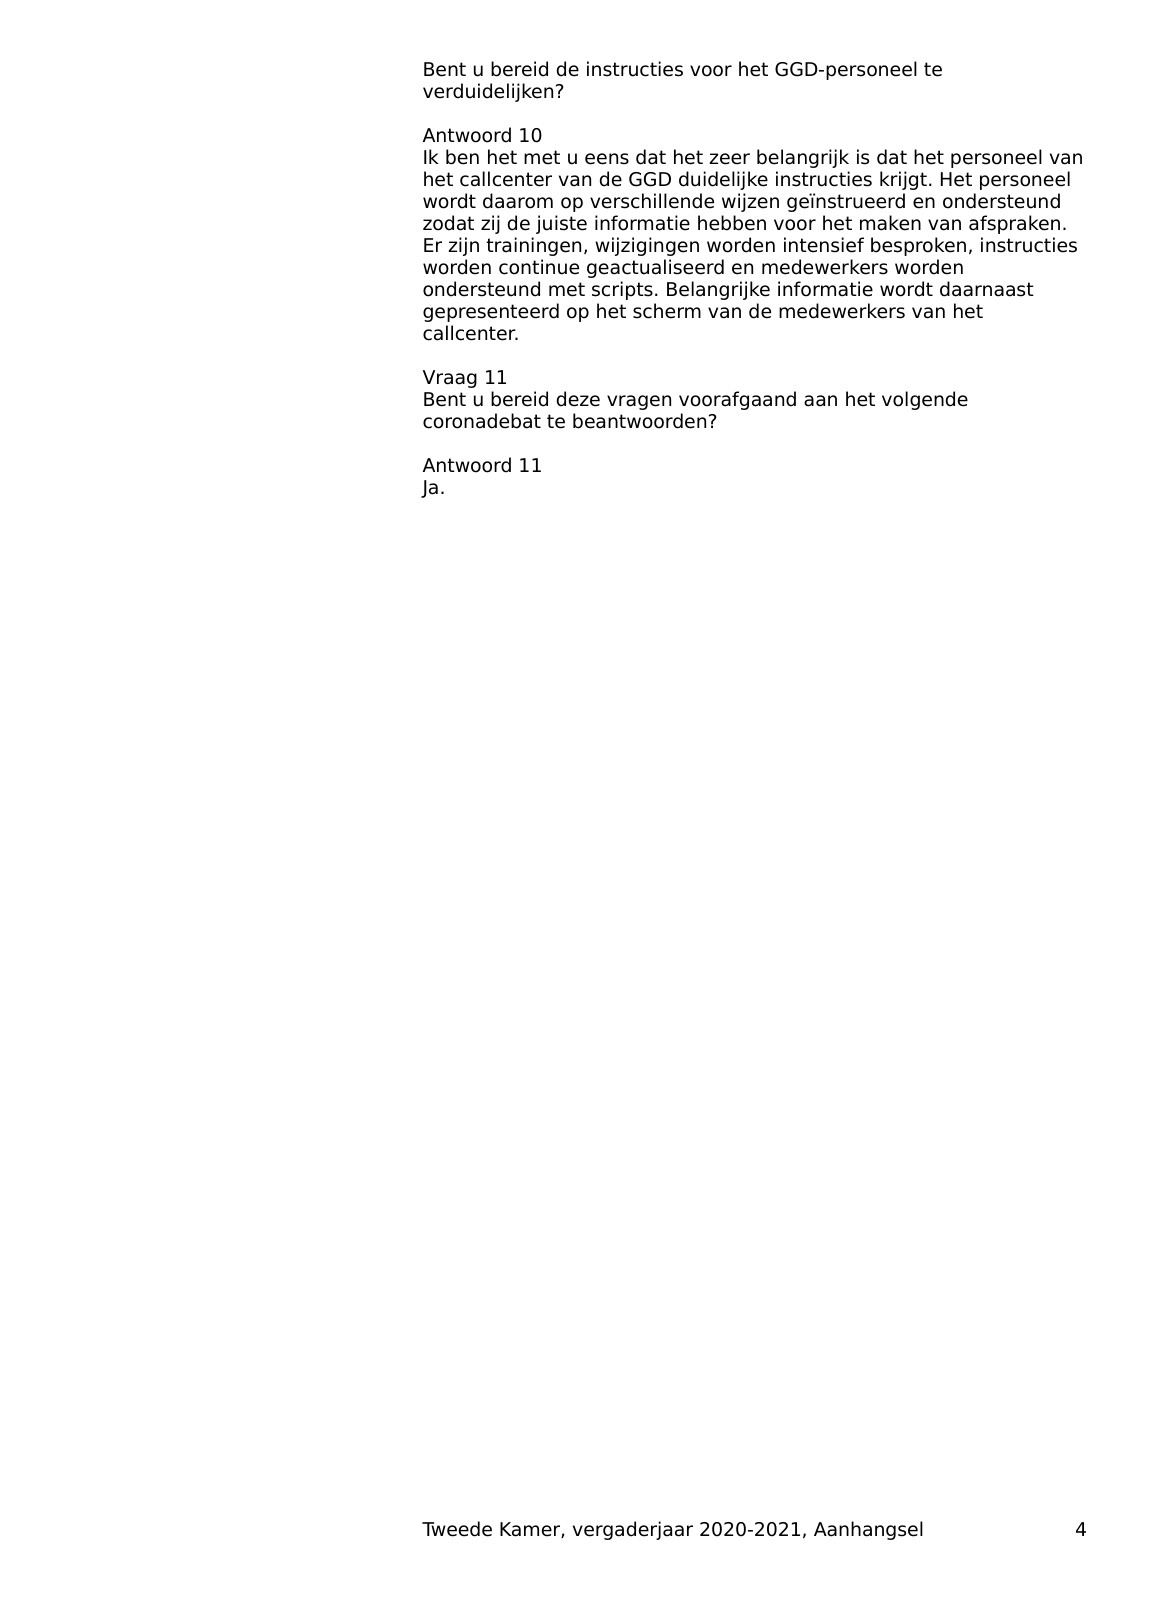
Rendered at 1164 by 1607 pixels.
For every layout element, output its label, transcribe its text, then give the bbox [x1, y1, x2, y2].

text Vraag 11 [422, 367, 1087, 389]
text Antwoord 10 [422, 125, 1087, 147]
text Antwoord 11 [422, 455, 1087, 477]
text Bent u bereid de instructies voor het GGD-personeel te verduidelijken? [422, 59, 1087, 103]
text Bent u bereid deze vragen voorafgaand aan het volgende coronadebat te beantwoorden? [422, 389, 1087, 433]
text Ja. [422, 477, 1087, 499]
text Ik ben het met u eens dat het zeer belangrijk is dat het personeel van het callcenter van de GGD duidelijke instructies krijgt. Het personeel wordt daarom op verschillende wijzen geïnstrueerd en ondersteund zodat zij de juiste informatie hebben voor het maken van afspraken. Er zijn trainingen, wijzigingen worden intensief besproken, instructies worden continue geactualiseerd en medewerkers worden ondersteund met scripts. Belangrijke informatie wordt daarnaast gepresenteerd op het scherm van de medewerkers van het callcenter. [422, 147, 1087, 345]
